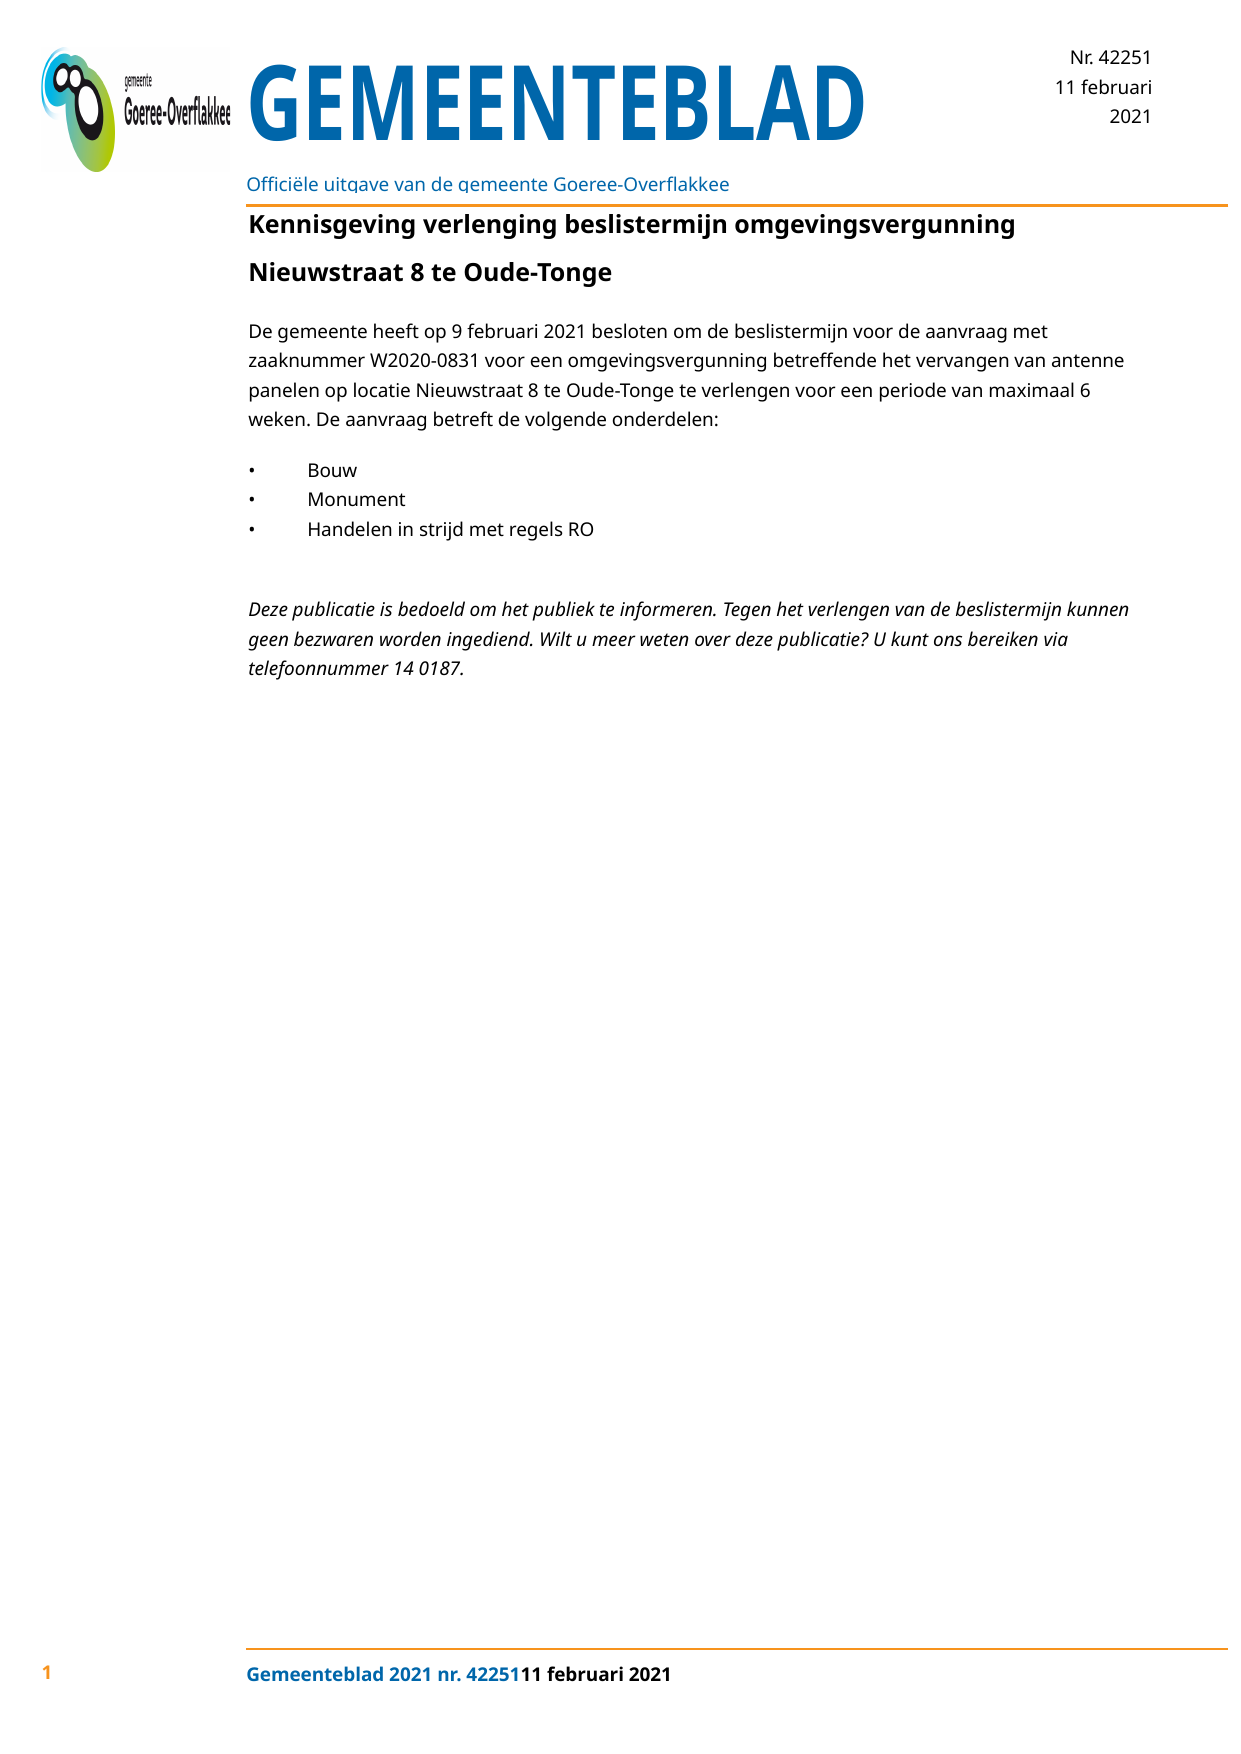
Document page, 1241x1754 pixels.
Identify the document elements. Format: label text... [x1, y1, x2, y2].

text Deze publicatie is bedoeld om het publiek te informeren. Tegen het verlengen van de beslistermijn kunnen geen bezwaren worden ingediend. Wilt u meer weten over deze publicatie? U kunt ons bereiken via telefoonnummer 14 0187. [248, 596, 1152, 681]
list Handelen in strijd met regels RO [248, 516, 1152, 542]
list Bouw [248, 457, 1152, 483]
picture [41, 47, 231, 172]
list Monument [248, 487, 1152, 512]
text De gemeente heeft op 9 februari 2021 besloten om de beslistermijn voor de aanvraag met zaaknummer W2020-0831 voor een omgevingsvergunning betreffende het vervangen van antenne panelen op locatie Nieuwstraat 8 te Oude-Tonge te verlengen voor een periode van maximaal 6 weken. De aanvraag betreft de volgende onderdelen: [248, 318, 1152, 432]
text Kennisgeving verlenging beslistermijn omgevingsvergunning Nieuwstraat 8 te Oude-Tonge [248, 207, 1152, 288]
